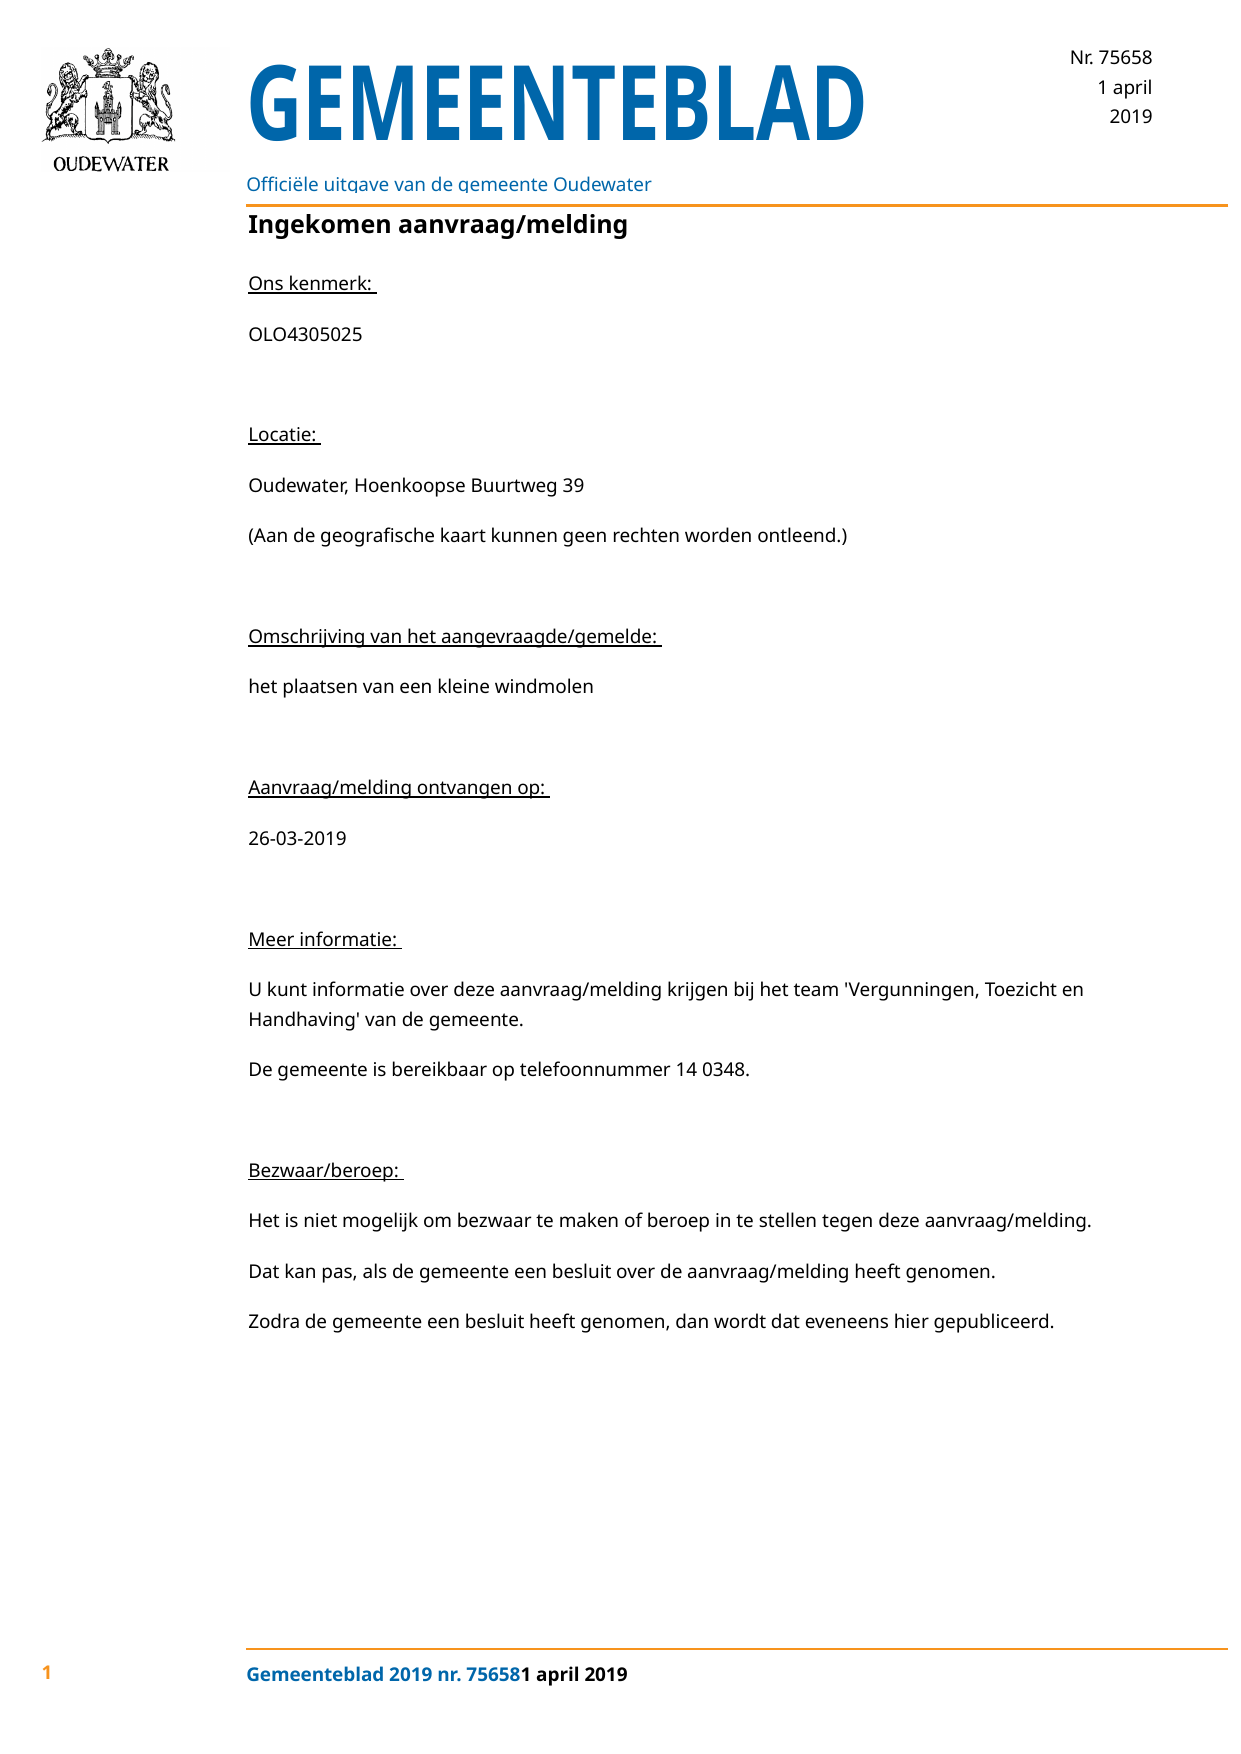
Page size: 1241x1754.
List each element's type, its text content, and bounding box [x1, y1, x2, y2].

text het plaatsen van een kleine windmolen [248, 674, 1152, 699]
text Meer informatie: [248, 926, 1152, 951]
text Locatie: [248, 422, 1152, 447]
text U kunt informatie over deze aanvraag/melding krijgen bij het team 'Vergunningen, Toezicht en Handhaving' van de gemeente. [248, 976, 1152, 1031]
text Dat kan pas, als de gemeente een besluit over de aanvraag/melding heeft genomen. [248, 1258, 1152, 1283]
text Omschrijving van het aangevraagde/gemelde: [248, 623, 1152, 649]
text Ingekomen aanvraag/melding [248, 207, 1152, 241]
text Aanvraag/melding ontvangen op: [248, 774, 1152, 800]
text (Aan de geografische kaart kunnen geen rechten worden ontleend.) [248, 522, 1152, 548]
text OLO4305025 [248, 321, 1152, 346]
text De gemeente is bereikbaar op telefoonnummer 14 0348. [248, 1056, 1152, 1082]
picture [41, 47, 231, 172]
text Ons kenmerk: [248, 270, 1152, 296]
text Het is niet mogelijk om bezwaar te maken of beroep in te stellen tegen deze aanvraag/melding. [248, 1207, 1152, 1233]
text Bezwaar/beroep: [248, 1157, 1152, 1183]
text Zodra de gemeente een besluit heeft genomen, dan wordt dat eveneens hier gepubliceerd. [248, 1308, 1152, 1334]
text 26-03-2019 [248, 825, 1152, 851]
text Oudewater, Hoenkoopse Buurtweg 39 [248, 472, 1152, 498]
